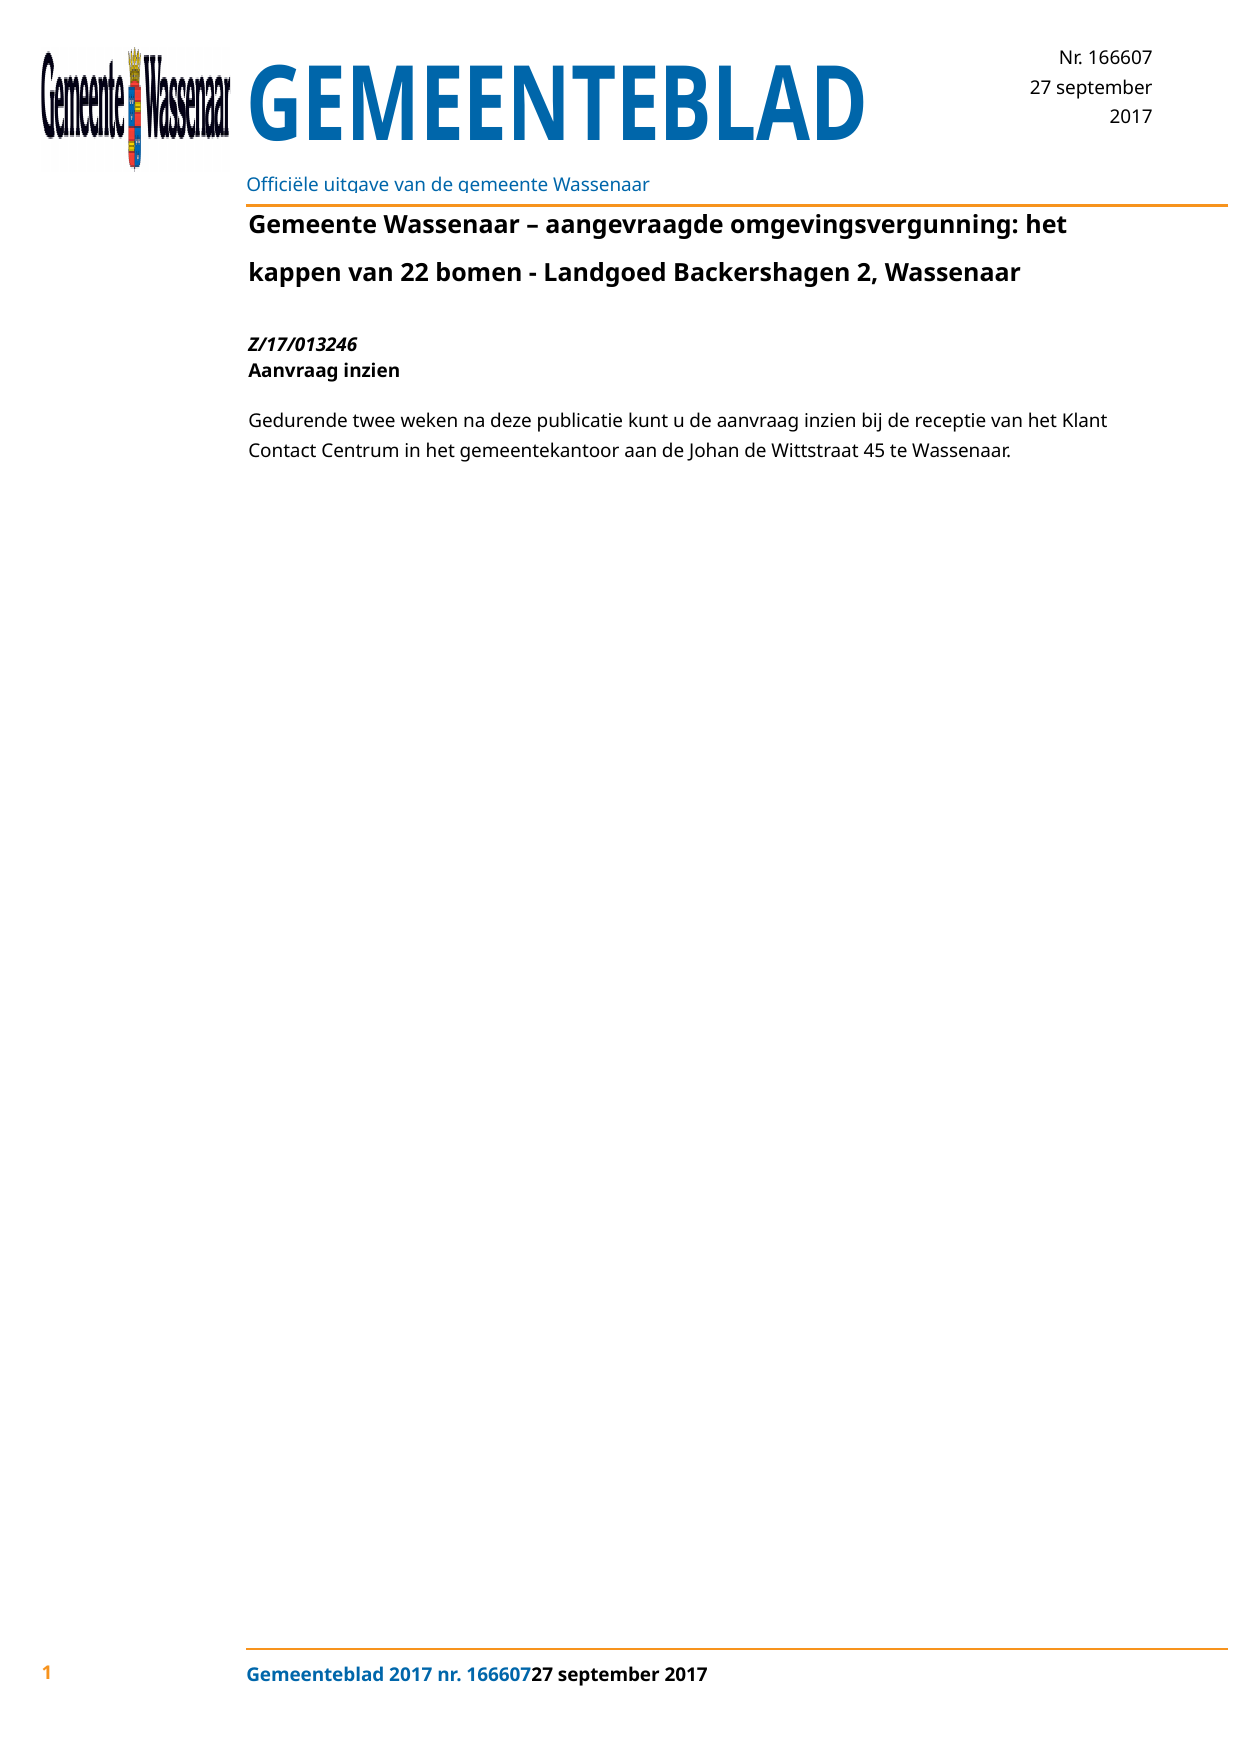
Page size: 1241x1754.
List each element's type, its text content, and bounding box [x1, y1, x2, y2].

text Gemeente Wassenaar – aangevraagde omgevingsvergunning: het kappen van 22 bomen - Landgoed Backershagen 2, Wassenaar [248, 207, 1152, 288]
text Z/17/013246 [248, 331, 1152, 357]
text Gedurende twee weken na deze publicatie kunt u de aanvraag inzien bij de receptie van het Klant Contact Centrum in het gemeentekantoor aan de Johan de Wittstraat 45 te Wassenaar. [248, 408, 1152, 463]
picture [41, 47, 231, 172]
text Aanvraag inzien [248, 357, 1152, 383]
